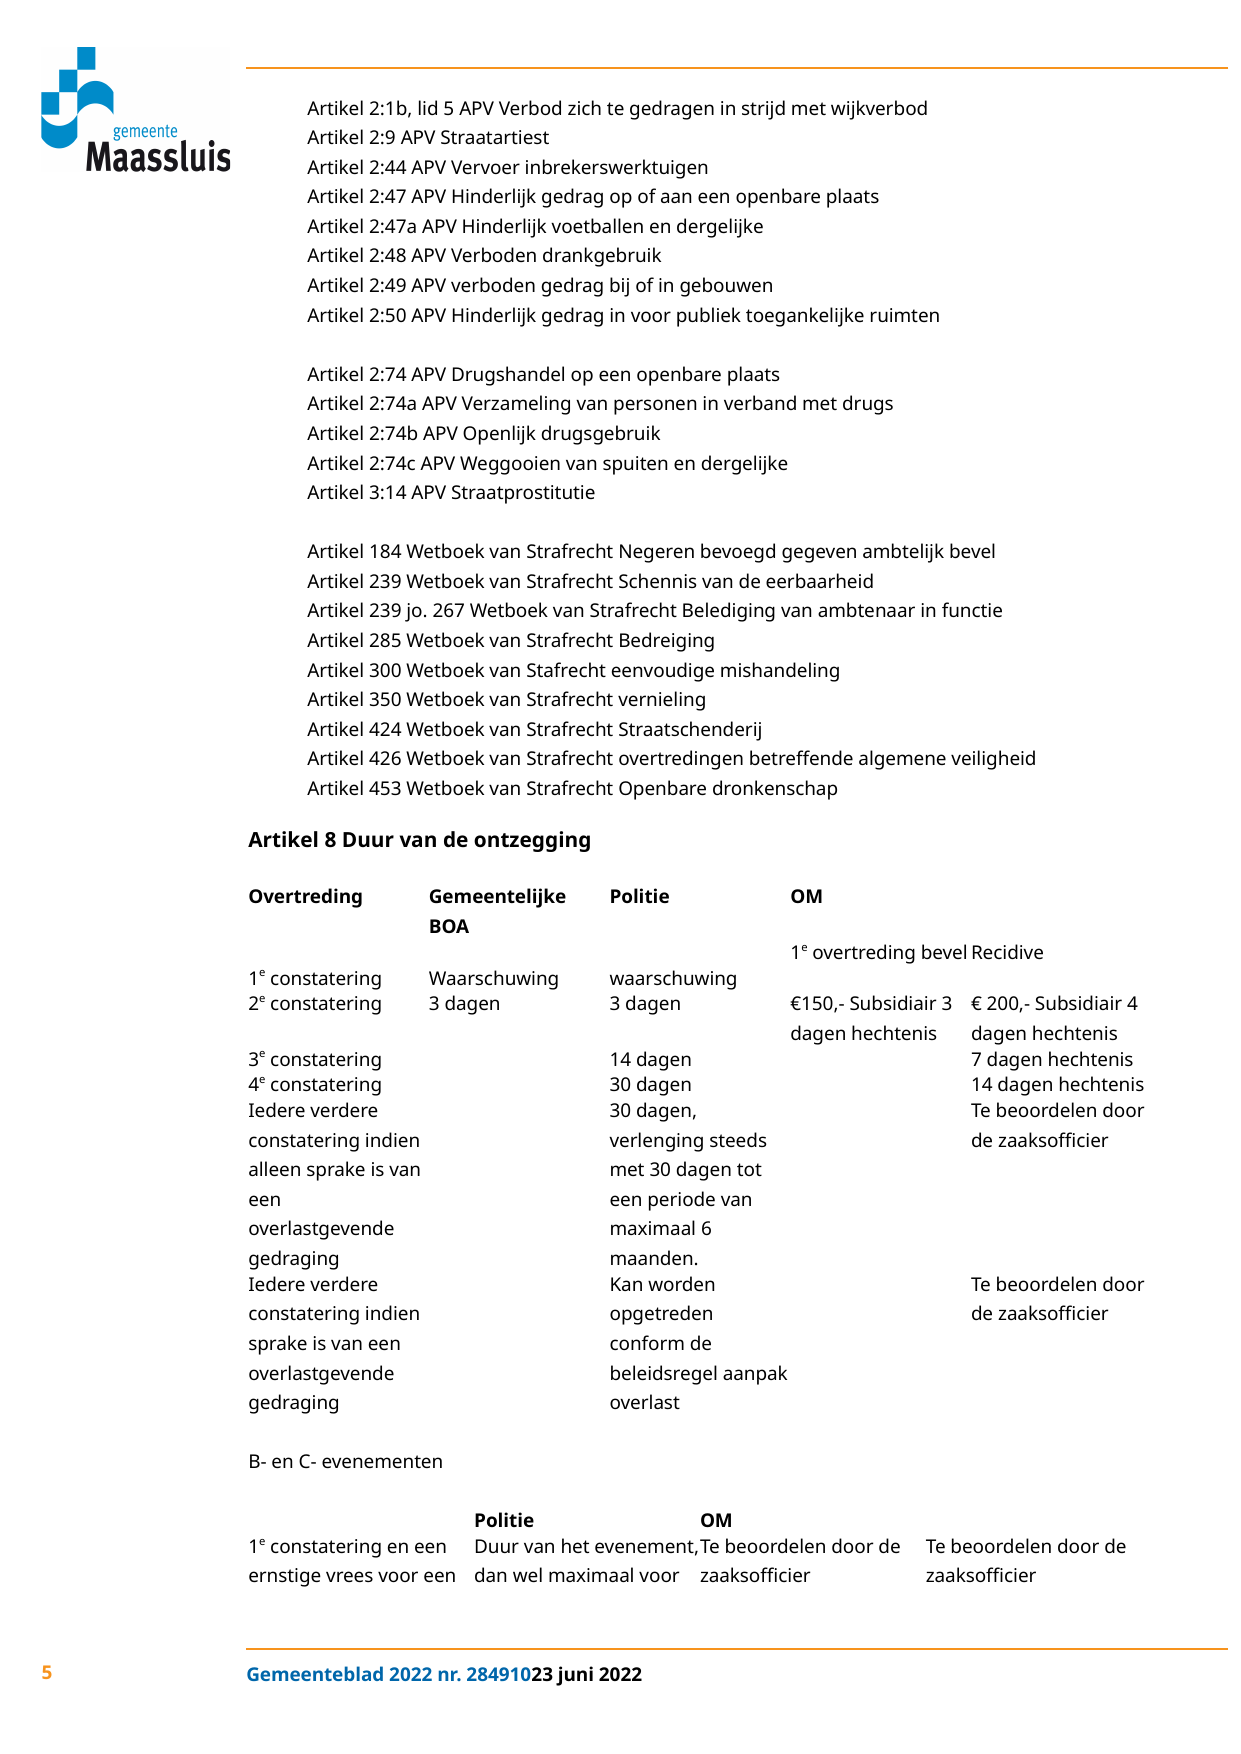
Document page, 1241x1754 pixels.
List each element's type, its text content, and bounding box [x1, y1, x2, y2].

table_cell Duur van het evenement, dan wel maximaal voor [474, 1533, 700, 1588]
table_cell Te beoordelen door de zaaksofficier [971, 1097, 1152, 1271]
table_cell € 200,- Subsidiair 4 dagen hechtenis [971, 991, 1152, 1046]
list Artikel 300 Wetboek van Stafrecht eenvoudige mishandeling [248, 657, 1152, 683]
table_cell 1e constatering [248, 965, 429, 991]
table_cell Te beoordelen door de zaaksofficier [926, 1533, 1152, 1588]
table_cell 3 dagen [609, 991, 790, 1046]
table_cell €150,- Subsidiair 3 dagen hechtenis [790, 991, 971, 1046]
table_cell 14 dagen [609, 1046, 790, 1072]
table_cell waarschuwing [609, 965, 790, 991]
table_header OM [790, 884, 971, 939]
list Artikel 2:49 APV verboden gedrag bij of in gebouwen [248, 272, 1152, 298]
list Artikel 239 Wetboek van Strafrecht Schennis van de eerbaarheid [248, 568, 1152, 594]
list Artikel 2:48 APV Verboden drankgebruik [248, 243, 1152, 268]
list Artikel 2:74 APV Drugshandel op een openbare plaats [248, 361, 1152, 387]
table_cell [429, 939, 609, 965]
list Artikel 2:47a APV Hinderlijk voetballen en dergelijke [248, 213, 1152, 239]
list Artikel 2:9 APV Straatartiest [248, 124, 1152, 150]
table_cell Te beoordelen door de zaaksofficier [700, 1533, 926, 1588]
table_header [971, 884, 1152, 939]
list Artikel 2:74a APV Verzameling van personen in verband met drugs [248, 391, 1152, 416]
table_header OM [700, 1507, 926, 1533]
list Artikel 239 jo. 267 Wetboek van Strafrecht Belediging van ambtenaar in functie [248, 598, 1152, 623]
table_cell 3 dagen [429, 991, 609, 1046]
table_cell [790, 1097, 971, 1271]
list Artikel 184 Wetboek van Strafrecht Negeren bevoegd gegeven ambtelijk bevel [248, 538, 1152, 564]
table_cell 3e constatering [248, 1046, 429, 1072]
picture [41, 47, 231, 172]
table_cell [429, 1046, 609, 1072]
list Artikel 424 Wetboek van Strafrecht Straatschenderij [248, 716, 1152, 742]
table_cell Te beoordelen door de zaaksofficier [971, 1271, 1152, 1415]
table_cell Waarschuwing [429, 965, 609, 991]
list Artikel 2:47 APV Hinderlijk gedrag op of aan een openbare plaats [248, 183, 1152, 209]
list Artikel 2:50 APV Hinderlijk gedrag in voor publiek toegankelijke ruimten [248, 302, 1152, 328]
table_cell Recidive [971, 939, 1152, 965]
table_cell [790, 965, 971, 991]
table_cell 14 dagen hechtenis [971, 1072, 1152, 1097]
table_cell [429, 1097, 609, 1271]
table_header Politie [609, 884, 790, 939]
table_cell 4e constatering [248, 1072, 429, 1097]
table_header [248, 1507, 474, 1533]
list Artikel 3:14 APV Straatprostitutie [248, 479, 1152, 505]
table_cell [429, 1072, 609, 1097]
table_cell [790, 1072, 971, 1097]
table_cell 7 dagen hechtenis [971, 1046, 1152, 1072]
table_cell 1e overtreding bevel [790, 939, 971, 965]
table_cell [971, 965, 1152, 991]
list Artikel 426 Wetboek van Strafrecht overtredingen betreffende algemene veiligheid [248, 746, 1152, 771]
table_header Gemeentelijke BOA [429, 884, 609, 939]
list Artikel 2:1b, lid 5 APV Verbod zich te gedragen in strijd met wijkverbod [248, 95, 1152, 121]
table_cell 30 dagen [609, 1072, 790, 1097]
table_header [926, 1507, 1152, 1533]
list Artikel 2:44 APV Vervoer inbrekerswerktuigen [248, 154, 1152, 180]
picture [41, 47, 77, 92]
list Artikel 2:74b APV Openlijk drugsgebruik [248, 420, 1152, 446]
table_cell 2e constatering [248, 991, 429, 1046]
table_cell [790, 1271, 971, 1415]
list Artikel 285 Wetboek van Strafrecht Bedreiging [248, 627, 1152, 653]
table_cell [429, 1271, 609, 1415]
table_cell Iedere verdere constatering indien alleen sprake is van een overlastgevende gedraging [248, 1097, 429, 1271]
table_cell 1e constatering en een ernstige vrees voor een [248, 1533, 474, 1588]
list Artikel 453 Wetboek van Strafrecht Openbare dronkenschap [248, 775, 1152, 801]
table_cell [790, 1046, 971, 1072]
table_header Overtreding [248, 884, 429, 939]
table_cell [248, 939, 429, 965]
table_cell Kan worden opgetreden conform de beleidsregel aanpak overlast [609, 1271, 790, 1415]
list Artikel 350 Wetboek van Strafrecht vernieling [248, 686, 1152, 712]
text B- en C- evenementen [248, 1448, 1152, 1473]
list Artikel 2:74c APV Weggooien van spuiten en dergelijke [248, 450, 1152, 476]
table_cell 30 dagen, verlenging steeds met 30 dagen tot een periode van maximaal 6 maanden. [609, 1097, 790, 1271]
text Artikel 8 Duur van de ontzegging [248, 826, 1152, 854]
table_header Politie [474, 1507, 700, 1533]
table_cell [609, 939, 790, 965]
table_cell Iedere verdere constatering indien sprake is van een overlastgevende gedraging [248, 1271, 429, 1415]
